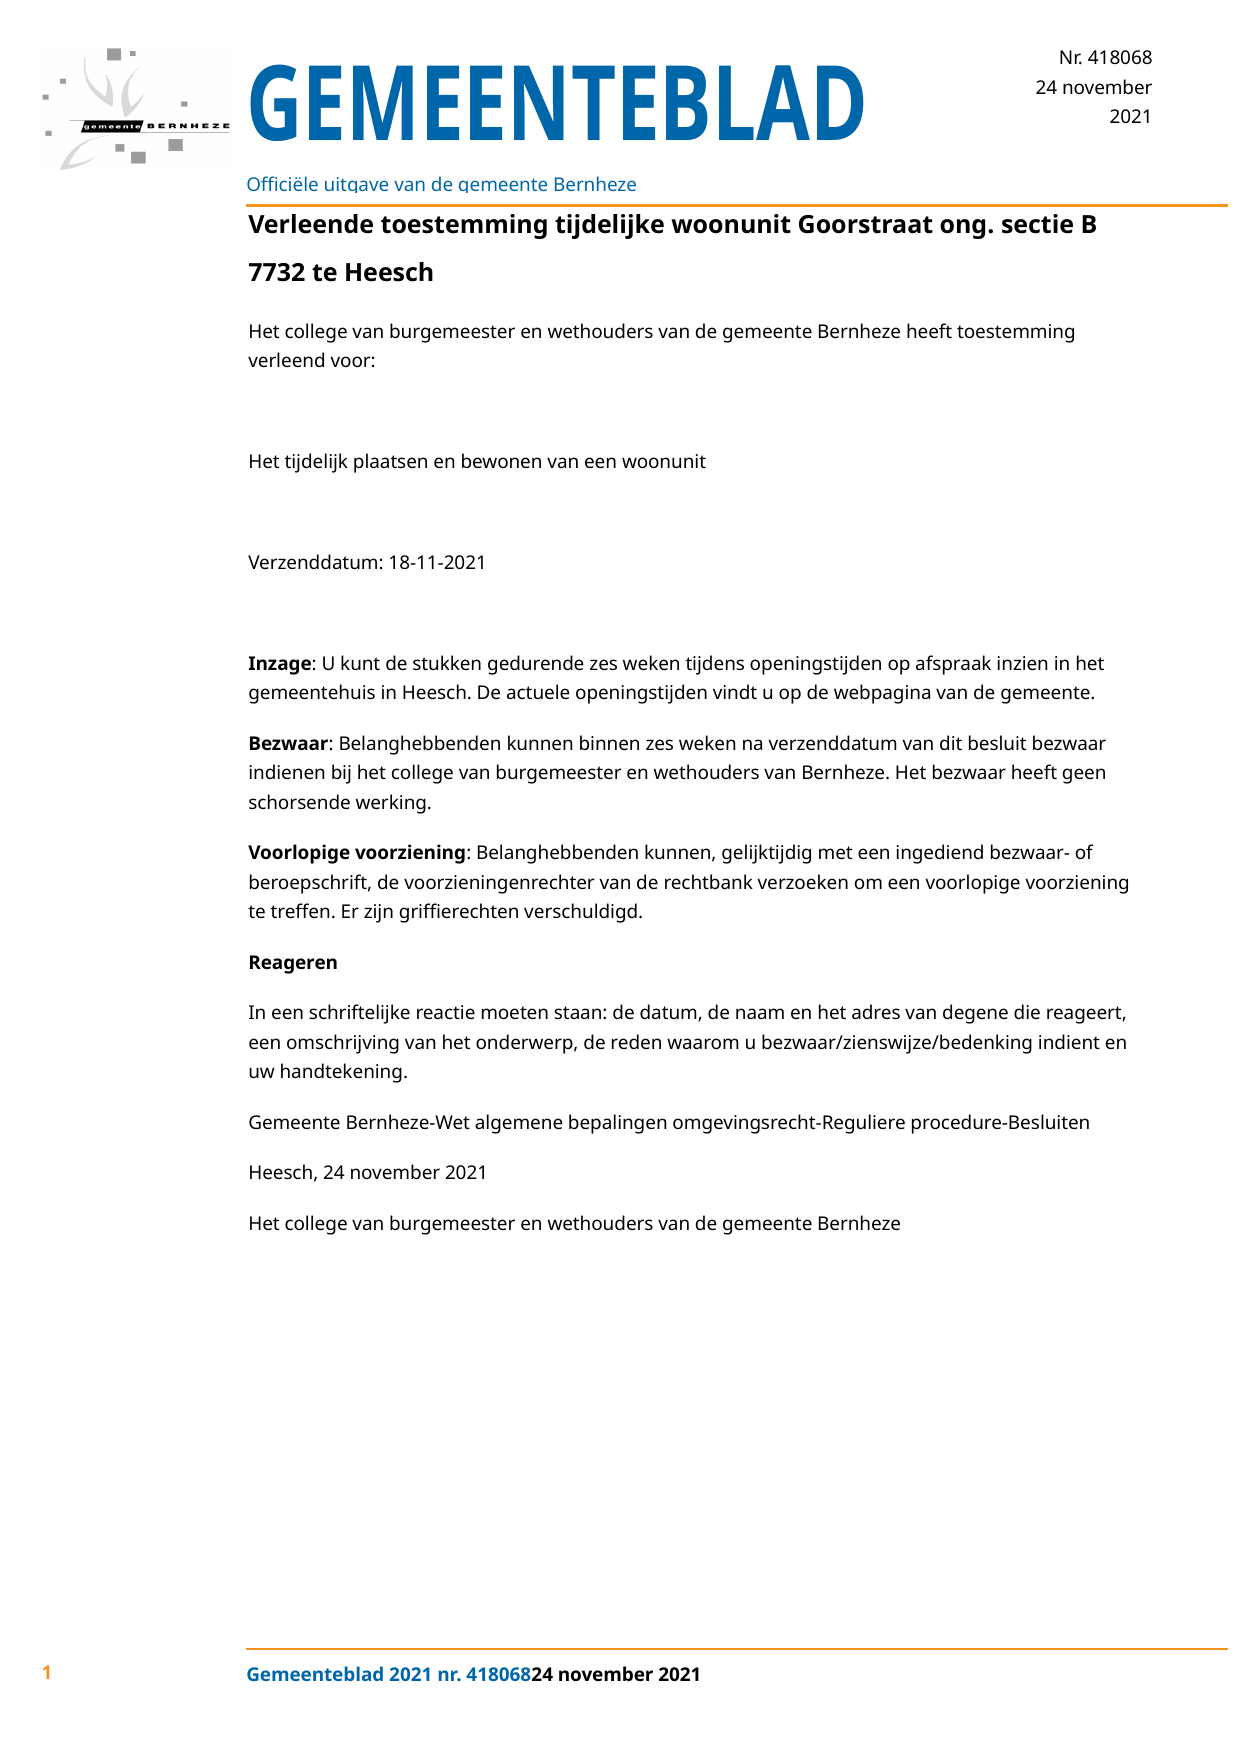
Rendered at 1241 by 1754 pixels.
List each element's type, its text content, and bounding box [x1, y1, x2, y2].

picture [41, 47, 231, 172]
text Bezwaar: Belanghebbenden kunnen binnen zes weken na verzenddatum van dit besluit bezwaar indienen bij het college van burgemeester en wethouders van Bernheze. Het bezwaar heeft geen schorsende werking. [248, 730, 1152, 815]
text Gemeente Bernheze-Wet algemene bepalingen omgevingsrecht-Reguliere procedure-Besluiten [248, 1109, 1152, 1135]
text Reageren [248, 949, 1152, 975]
text Het tijdelijk plaatsen en bewonen van een woonunit [248, 448, 1152, 474]
text Voorlopige voorziening: Belanghebbenden kunnen, gelijktijdig met een ingediend bezwaar- of beroepschrift, de voorzieningenrechter van de rechtbank verzoeken om een voorlopige voorziening te treffen. Er zijn griffierechten verschuldigd. [248, 839, 1152, 924]
text Verzenddatum: 18-11-2021 [248, 549, 1152, 575]
text In een schriftelijke reactie moeten staan: de datum, de naam en het adres van degene die reageert, een omschrijving van het onderwerp, de reden waarom u bezwaar/zienswijze/bedenking indient en uw handtekening. [248, 999, 1152, 1084]
text Heesch, 24 november 2021 [248, 1159, 1152, 1185]
text Het college van burgemeester en wethouders van de gemeente Bernheze [248, 1210, 1152, 1236]
text Het college van burgemeester en wethouders van de gemeente Bernheze heeft toestemming verleend voor: [248, 318, 1152, 373]
text Inzage: U kunt de stukken gedurende zes weken tijdens openingstijden op afspraak inzien in het gemeentehuis in Heesch. De actuele openingstijden vindt u op de webpagina van de gemeente. [248, 650, 1152, 705]
text Verleende toestemming tijdelijke woonunit Goorstraat ong. sectie B 7732 te Heesch [248, 207, 1152, 288]
